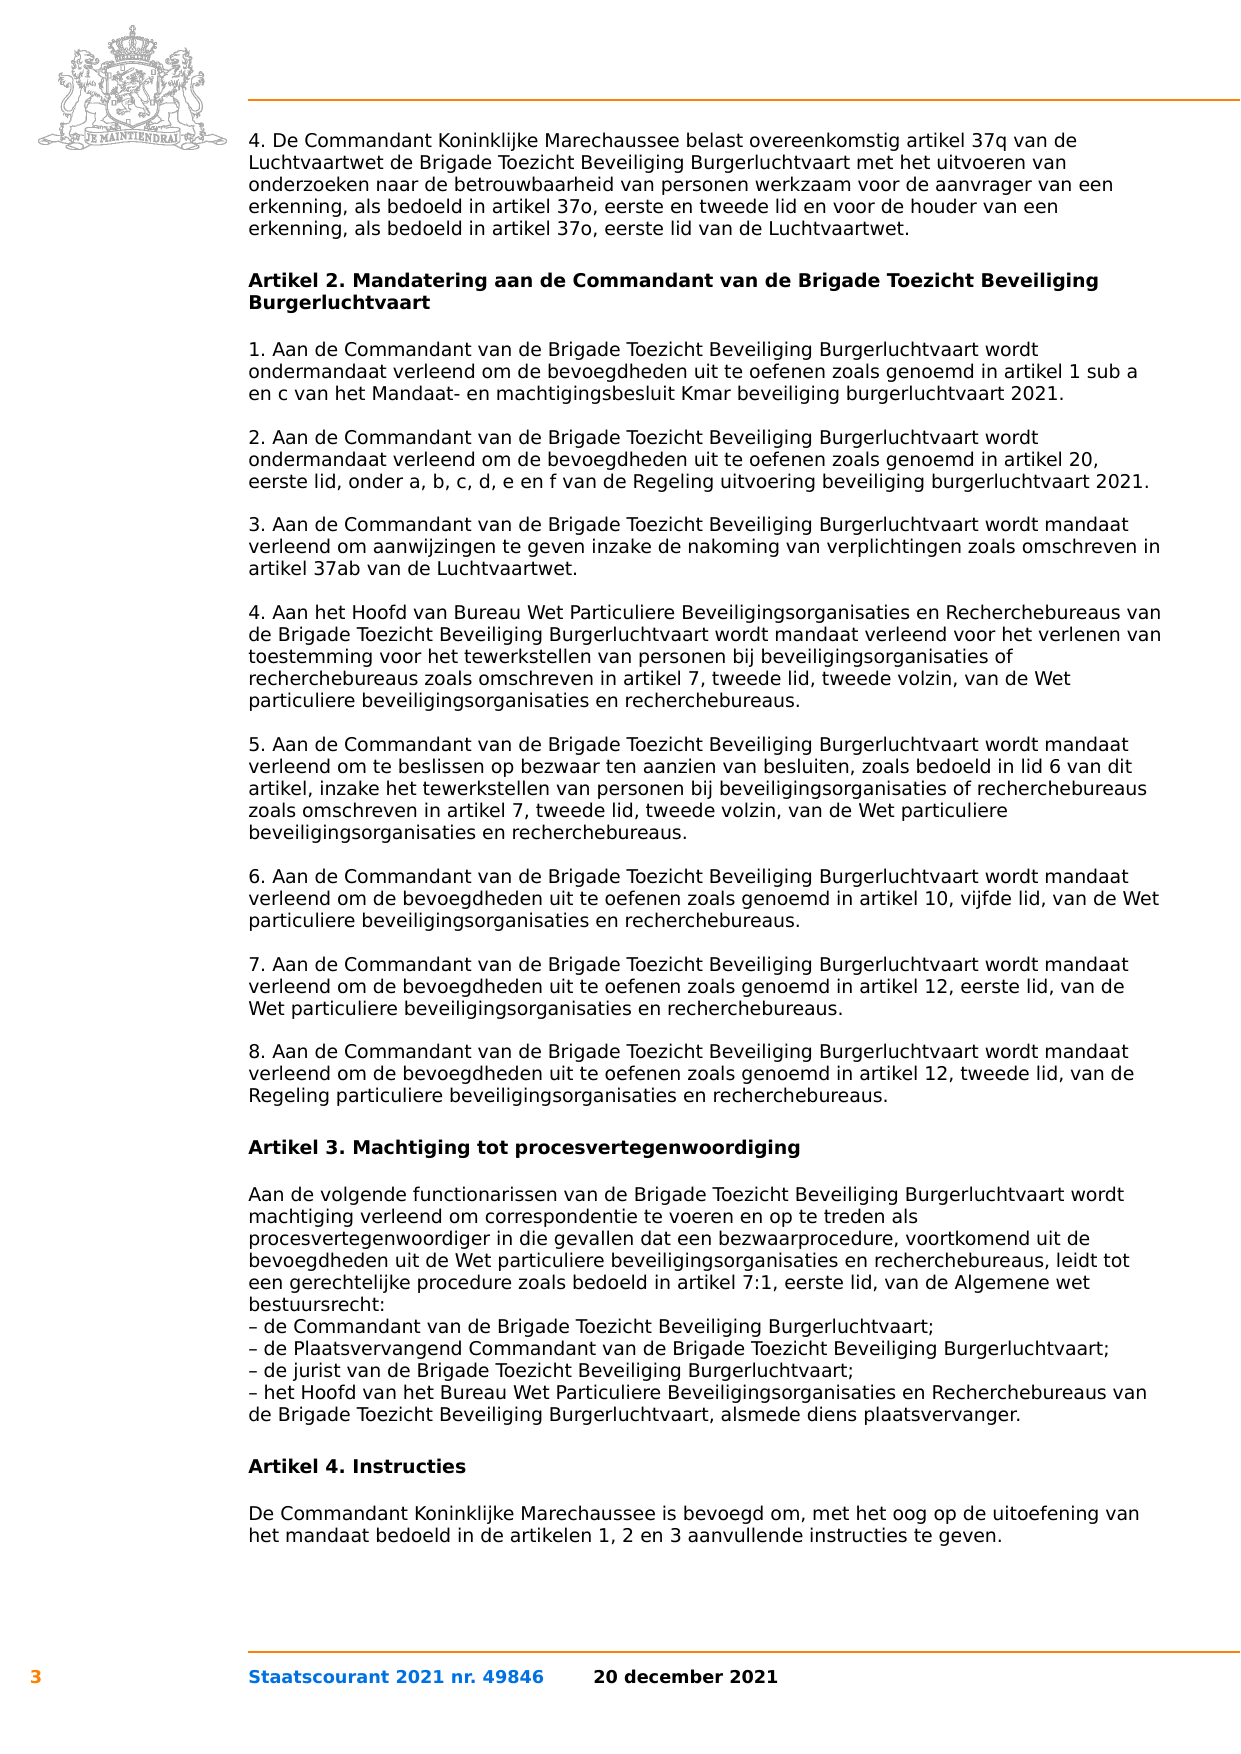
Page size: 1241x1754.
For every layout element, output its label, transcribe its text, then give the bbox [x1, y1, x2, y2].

subtitle Artikel 2. Mandatering aan de Commandant van de Brigade Toezicht Beveiliging Burgerluchtvaart [248, 270, 1163, 314]
text 4. Aan het Hoofd van Bureau Wet Particuliere Beveiligingsorganisaties en Recherchebureaus van de Brigade Toezicht Beveiliging Burgerluchtvaart wordt mandaat verleend voor het verlenen van toestemming voor het tewerkstellen van personen bij beveiligingsorganisaties of recherchebureaus zoals omschreven in artikel 7, tweede lid, tweede volzin, van de Wet particuliere beveiligingsorganisaties en recherchebureaus. [248, 602, 1163, 712]
text 2. Aan de Commandant van de Brigade Toezicht Beveiliging Burgerluchtvaart wordt ondermandaat verleend om de bevoegdheden uit te oefenen zoals genoemd in artikel 20, eerste lid, onder a, b, c, d, e en f van de Regeling uitvoering beveiliging burgerluchtvaart 2021. [248, 427, 1163, 492]
text De Commandant Koninklijke Marechaussee is bevoegd om, met het oog op de uitoefening van het mandaat bedoeld in de artikelen 1, 2 en 3 aanvullende instructies te geven. [248, 1503, 1163, 1547]
text 8. Aan de Commandant van de Brigade Toezicht Beveiliging Burgerluchtvaart wordt mandaat verleend om de bevoegdheden uit te oefenen zoals genoemd in artikel 12, tweede lid, van de Regeling particuliere beveiligingsorganisaties en recherchebureaus. [248, 1041, 1163, 1107]
text 6. Aan de Commandant van de Brigade Toezicht Beveiliging Burgerluchtvaart wordt mandaat verleend om de bevoegdheden uit te oefenen zoals genoemd in artikel 10, vijfde lid, van de Wet particuliere beveiligingsorganisaties en recherchebureaus. [248, 866, 1163, 932]
text – het Hoofd van het Bureau Wet Particuliere Beveiligingsorganisaties en Recherchebureaus van de Brigade Toezicht Beveiliging Burgerluchtvaart, alsmede diens plaatsvervanger. [248, 1382, 1163, 1426]
text 7. Aan de Commandant van de Brigade Toezicht Beveiliging Burgerluchtvaart wordt mandaat verleend om de bevoegdheden uit te oefenen zoals genoemd in artikel 12, eerste lid, van de Wet particuliere beveiligingsorganisaties en recherchebureaus. [248, 953, 1163, 1019]
text 1. Aan de Commandant van de Brigade Toezicht Beveiliging Burgerluchtvaart wordt ondermandaat verleend om de bevoegdheden uit te oefenen zoals genoemd in artikel 1 sub a en c van het Mandaat- en machtigingsbesluit Kmar beveiliging burgerluchtvaart 2021. [248, 339, 1163, 405]
text Aan de volgende functionarissen van de Brigade Toezicht Beveiliging Burgerluchtvaart wordt machtiging verleend om correspondentie te voeren en op te treden als procesvertegenwoordiger in die gevallen dat een bezwaarprocedure, voortkomend uit de bevoegdheden uit de Wet particuliere beveiligingsorganisaties en recherchebureaus, leidt tot een gerechtelijke procedure zoals bedoeld in artikel 7:1, eerste lid, van de Algemene wet bestuursrecht: [248, 1184, 1163, 1316]
text 3. Aan de Commandant van de Brigade Toezicht Beveiliging Burgerluchtvaart wordt mandaat verleend om aanwijzingen te geven inzake de nakoming van verplichtingen zoals omschreven in artikel 37ab van de Luchtvaartwet. [248, 514, 1163, 580]
text 5. Aan de Commandant van de Brigade Toezicht Beveiliging Burgerluchtvaart wordt mandaat verleend om te beslissen op bezwaar ten aanzien van besluiten, zoals bedoeld in lid 6 van dit artikel, inzake het tewerkstellen van personen bij beveiligingsorganisaties of recherchebureaus zoals omschreven in artikel 7, tweede lid, tweede volzin, van de Wet particuliere beveiligingsorganisaties en recherchebureaus. [248, 734, 1163, 844]
subtitle Artikel 3. Machtiging tot procesvertegenwoordiging [248, 1137, 1163, 1159]
text – de jurist van de Brigade Toezicht Beveiliging Burgerluchtvaart; [248, 1360, 1163, 1382]
picture [38, 25, 227, 150]
subtitle Artikel 4. Instructies [248, 1456, 1163, 1478]
text – de Plaatsvervangend Commandant van de Brigade Toezicht Beveiliging Burgerluchtvaart; [248, 1338, 1163, 1360]
text 4. De Commandant Koninklijke Marechaussee belast overeenkomstig artikel 37q van de Luchtvaartwet de Brigade Toezicht Beveiliging Burgerluchtvaart met het uitvoeren van onderzoeken naar de betrouwbaarheid van personen werkzaam voor de aanvrager van een erkenning, als bedoeld in artikel 37o, eerste en tweede lid en voor de houder van een erkenning, als bedoeld in artikel 37o, eerste lid van de Luchtvaartwet. [248, 130, 1163, 240]
text – de Commandant van de Brigade Toezicht Beveiliging Burgerluchtvaart; [248, 1316, 1163, 1338]
